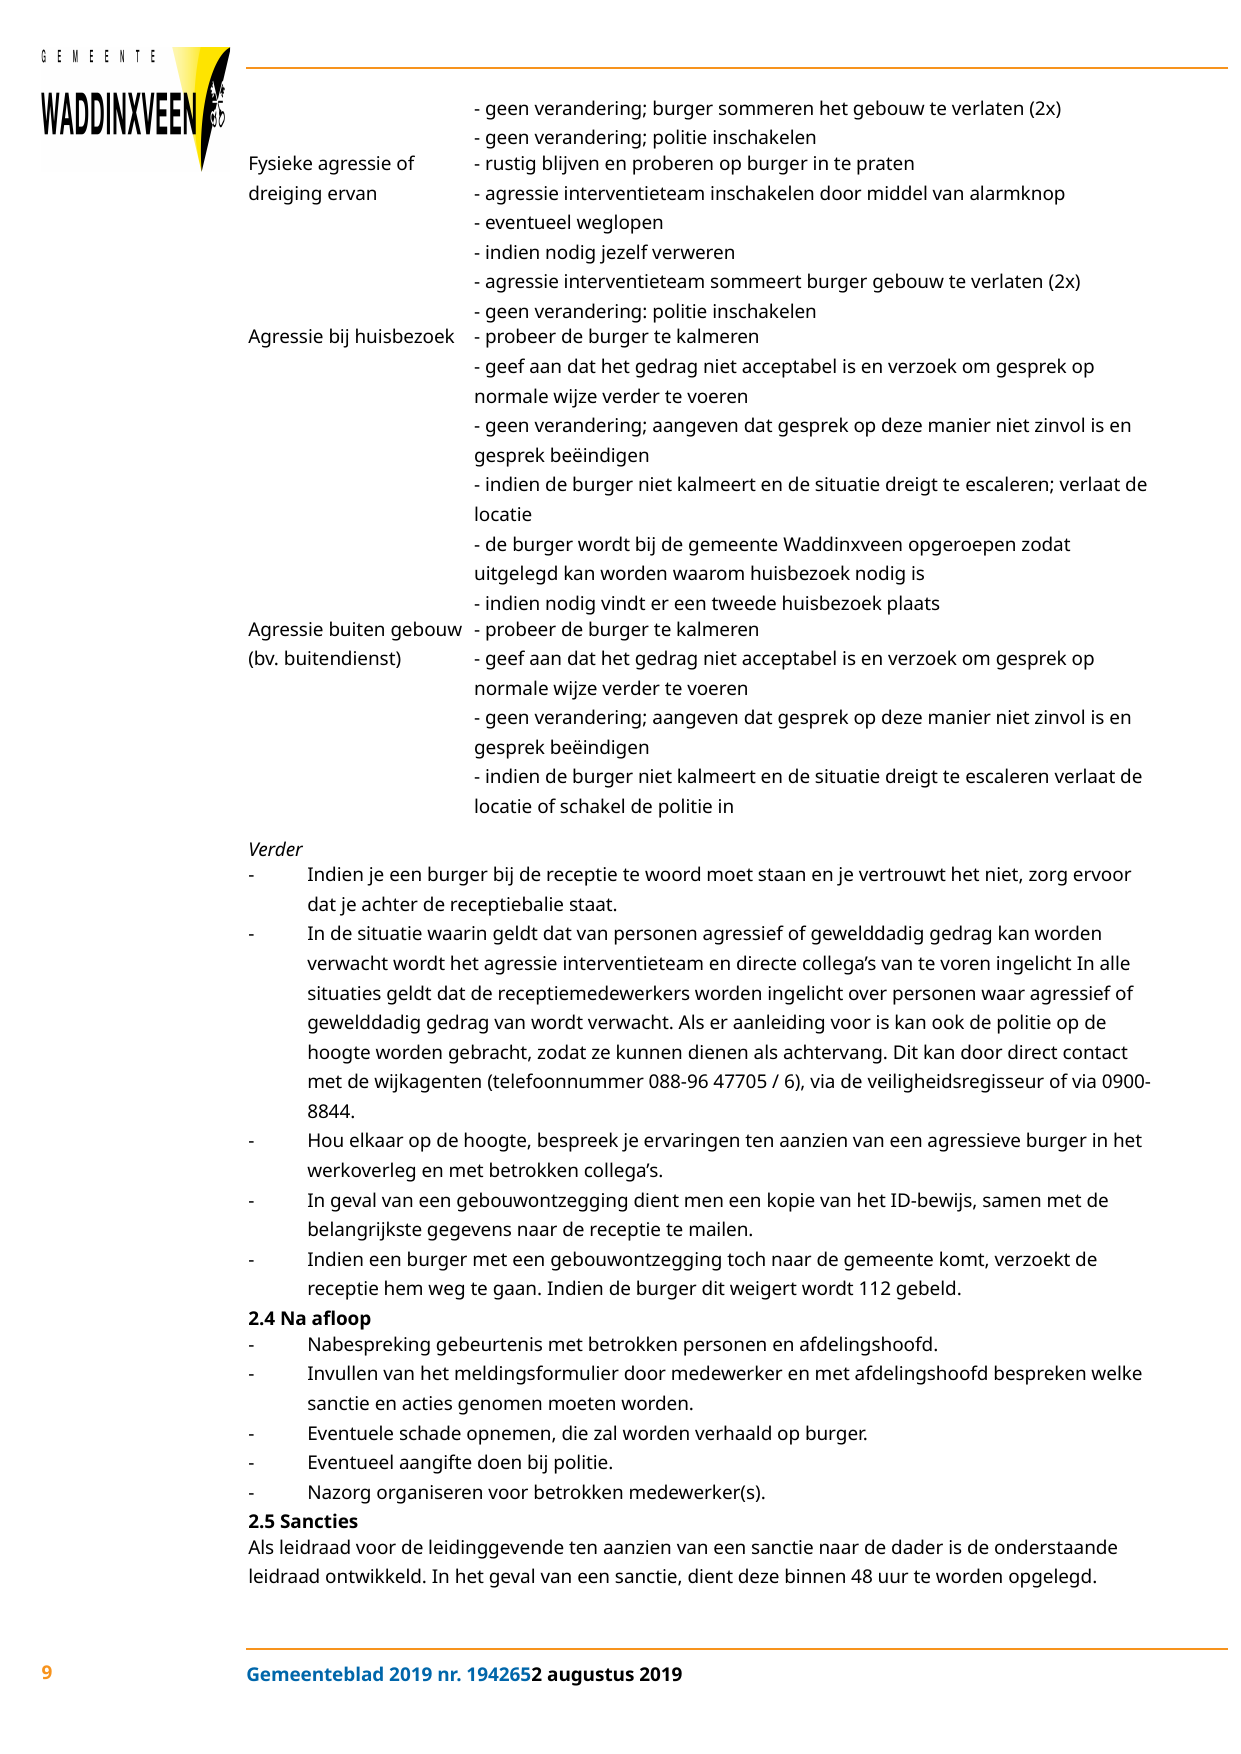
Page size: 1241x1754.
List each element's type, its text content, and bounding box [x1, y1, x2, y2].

text 2.5 Sancties [248, 1508, 1152, 1534]
list In de situatie waarin geldt dat van personen agressief of gewelddadig gedrag kan worden verwacht wordt het agressie interventieteam en directe collega’s van te voren ingelicht In alle situaties geldt dat de receptiemedewerkers worden ingelicht over personen waar agressief of gewelddadig gedrag van wordt verwacht. Als er aanleiding voor is kan ook de politie op de hoogte worden gebracht, zodat ze kunnen dienen als achtervang. Dit kan door direct contact met de wijkagenten (telefoonnummer 088-96 47705 / 6), via de veiligheidsregisseur of via 0900-8844. [248, 921, 1152, 1124]
table_cell - probeer de burger te kalmeren - geef aan dat het gedrag niet acceptabel is en verzoek om gesprek op normale wijze verder te voeren - geen verandering; aangeven dat gesprek op deze manier niet zinvol is en gesprek beëindigen - indien de burger niet kalmeert en de situatie dreigt te escaleren; verlaat de locatie - de burger wordt bij de gemeente Waddinxveen opgeroepen zodat uitgelegd kan worden waarom huisbezoek nodig is - indien nodig vindt er een tweede huisbezoek plaats [474, 324, 1152, 616]
list Nabespreking gebeurtenis met betrokken personen en afdelingshoofd. [248, 1331, 1152, 1357]
table_cell - probeer de burger te kalmeren - geef aan dat het gedrag niet acceptabel is en verzoek om gesprek op normale wijze verder te voeren - geen verandering; aangeven dat gesprek op deze manier niet zinvol is en gesprek beëindigen - indien de burger niet kalmeert en de situatie dreigt te escaleren verlaat de locatie of schakel de politie in [474, 616, 1152, 819]
table_cell Fysieke agressie of dreiging ervan [248, 150, 474, 324]
table_cell Agressie bij huisbezoek [248, 324, 474, 616]
text Als leidraad voor de leidinggevende ten aanzien van een sanctie naar de dader is de onderstaande leidraad ontwikkeld. In het geval van een sanctie, dient deze binnen 48 uur te worden opgelegd. [248, 1534, 1152, 1589]
list Invullen van het meldingsformulier door medewerker en met afdelingshoofd bespreken welke sanctie en acties genomen moeten worden. [248, 1361, 1152, 1416]
text Verder [248, 836, 1152, 861]
list Nazorg organiseren voor betrokken medewerker(s). [248, 1479, 1152, 1504]
table_cell [248, 95, 474, 150]
list Eventueel aangifte doen bij politie. [248, 1449, 1152, 1475]
list Hou elkaar op de hoogte, bespreek je ervaringen ten aanzien van een agressieve burger in het werkoverleg en met betrokken collega’s. [248, 1128, 1152, 1183]
list Indien een burger met een gebouwontzegging toch naar de gemeente komt, verzoekt de receptie hem weg te gaan. Indien de burger dit weigert wordt 112 gebeld. [248, 1246, 1152, 1301]
list Indien je een burger bij de receptie te woord moet staan en je vertrouwt het niet, zorg ervoor dat je achter de receptiebalie staat. [248, 861, 1152, 917]
table_cell Agressie buiten gebouw (bv. buitendienst) [248, 616, 474, 819]
picture [41, 47, 231, 172]
table_cell - rustig blijven en proberen op burger in te praten - agressie interventieteam inschakelen door middel van alarmknop - eventueel weglopen - indien nodig jezelf verweren - agressie interventieteam sommeert burger gebouw te verlaten (2x) - geen verandering: politie inschakelen [474, 150, 1152, 324]
list Eventuele schade opnemen, die zal worden verhaald op burger. [248, 1420, 1152, 1445]
table_cell - geen verandering; burger sommeren het gebouw te verlaten (2x) - geen verandering; politie inschakelen [474, 95, 1152, 150]
list In geval van een gebouwontzegging dient men een kopie van het ID-bewijs, samen met de belangrijkste gegevens naar de receptie te mailen. [248, 1187, 1152, 1242]
text 2.4 Na afloop [248, 1305, 1152, 1331]
